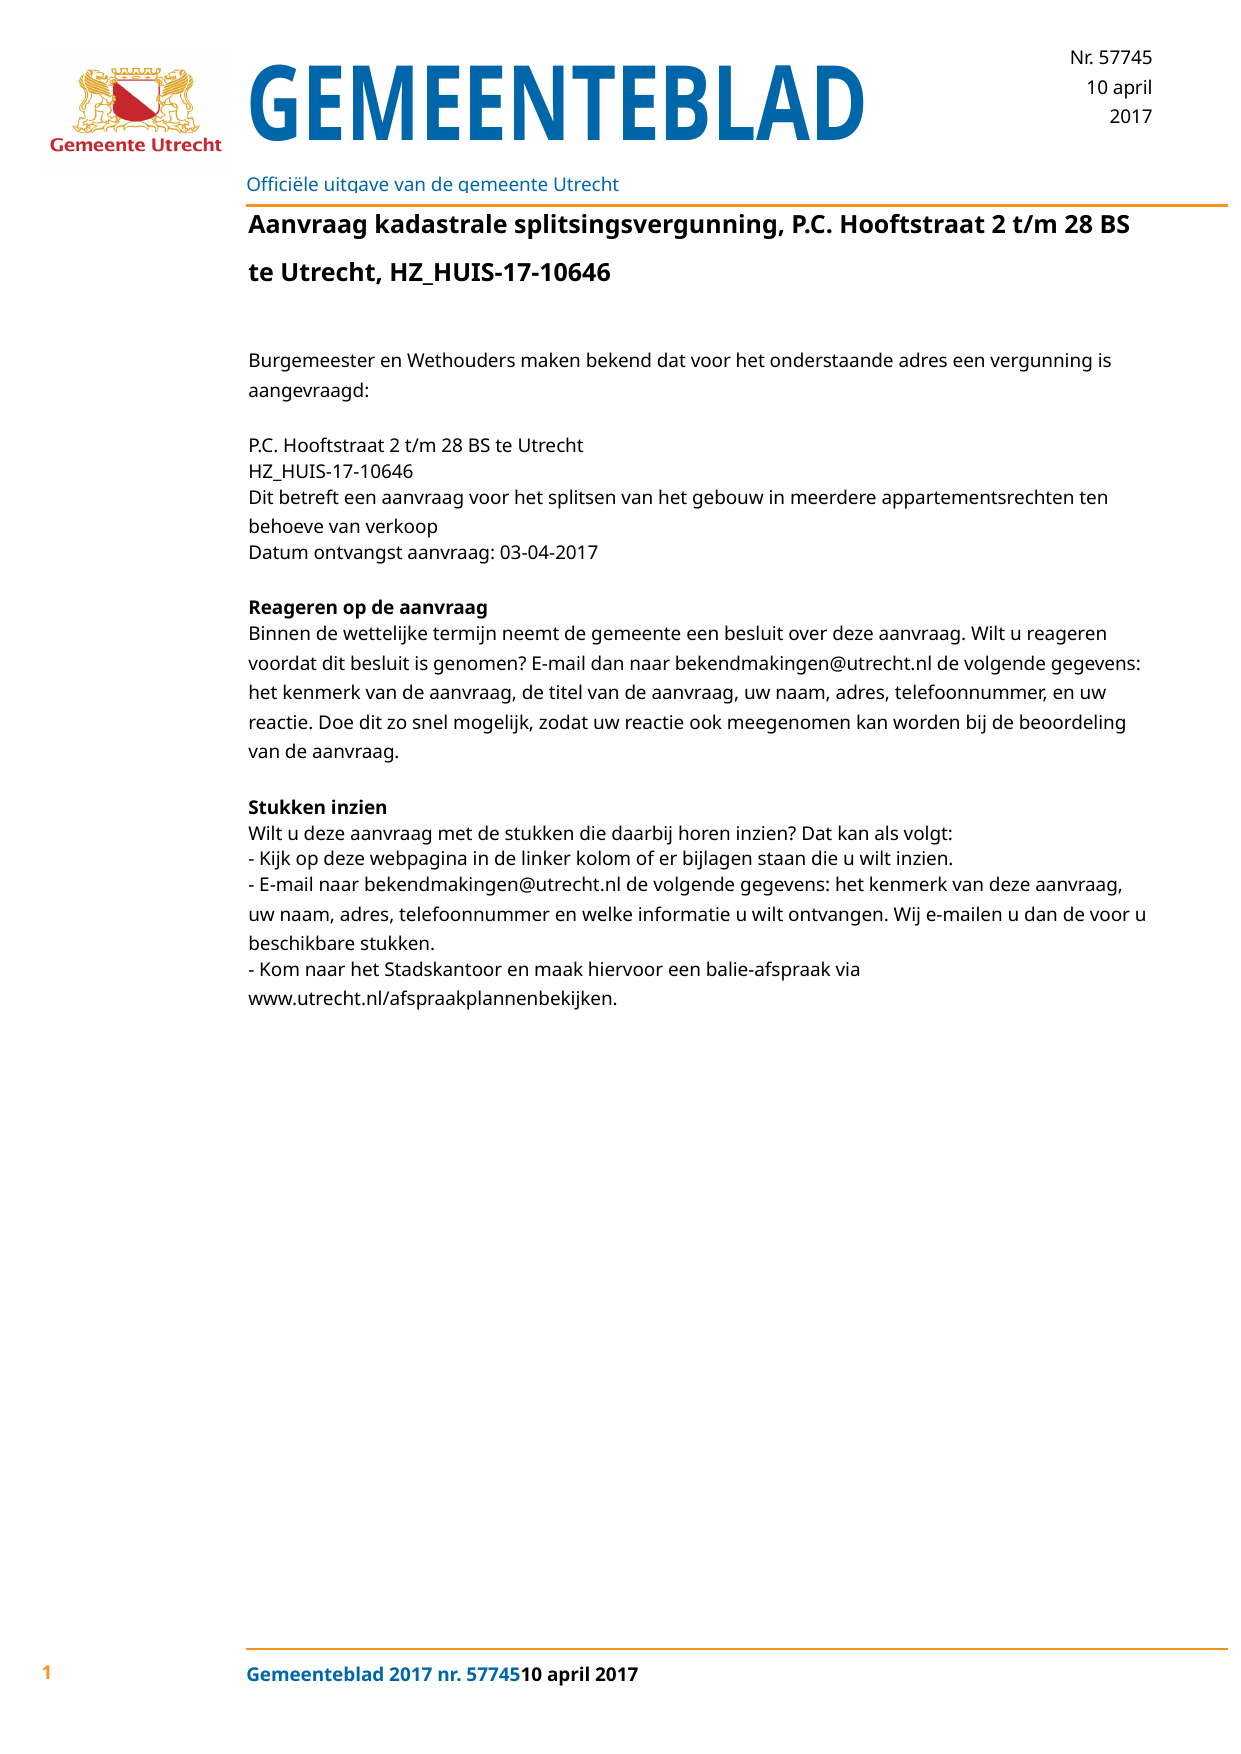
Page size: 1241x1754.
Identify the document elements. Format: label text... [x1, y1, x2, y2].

table_cell P.C. Hooftstraat 2 t/m 28 BS te Utrecht [248, 433, 1152, 458]
table_cell Dit betreft een aanvraag voor het splitsen van het gebouw in meerdere appartementsrechten ten behoeve van verkoop [248, 484, 1152, 539]
table_cell - Kom naar het Stadskantoor en maak hiervoor een balie-afspraak via www.utrecht.nl/afspraakplannenbekijken. [248, 956, 1152, 1011]
table_header Burgemeester en Wethouders maken bekend dat voor het onderstaande adres een vergunning is aangevraagd: [248, 348, 1152, 432]
picture [41, 47, 231, 172]
table_cell Reageren op de aanvraag [248, 595, 1152, 620]
table_cell Binnen de wettelijke termijn neemt de gemeente een besluit over deze aanvraag. Wilt u reageren voordat dit besluit is genomen? E-mail dan naar bekendmakingen@utrecht.nl de volgende gegevens: het kenmerk van de aanvraag, de titel van de aanvraag, uw naam, adres, telefoonnummer, en uw reactie. Doe dit zo snel mogelijk, zodat uw reactie ook meegenomen kan worden bij de beoordeling van de aanvraag. [248, 620, 1152, 794]
table_cell Datum ontvangst aanvraag: 03-04-2017 [248, 539, 1152, 594]
table_cell - Kijk op deze webpagina in de linker kolom of er bijlagen staan die u wilt inzien. [248, 845, 1152, 871]
table_cell Wilt u deze aanvraag met de stukken die daarbij horen inzien? Dat kan als volgt: [248, 820, 1152, 845]
table_cell HZ_HUIS-17-10646 [248, 458, 1152, 484]
text Aanvraag kadastrale splitsingsvergunning, P.C. Hooftstraat 2 t/m 28 BS te Utrecht, HZ_HUIS-17-10646 [248, 207, 1152, 288]
table_cell Stukken inzien [248, 794, 1152, 820]
table_cell - E-mail naar bekendmakingen@utrecht.nl de volgende gegevens: het kenmerk van deze aanvraag, uw naam, adres, telefoonnummer en welke informatie u wilt ontvangen. Wij e-mailen u dan de voor u beschikbare stukken. [248, 871, 1152, 956]
